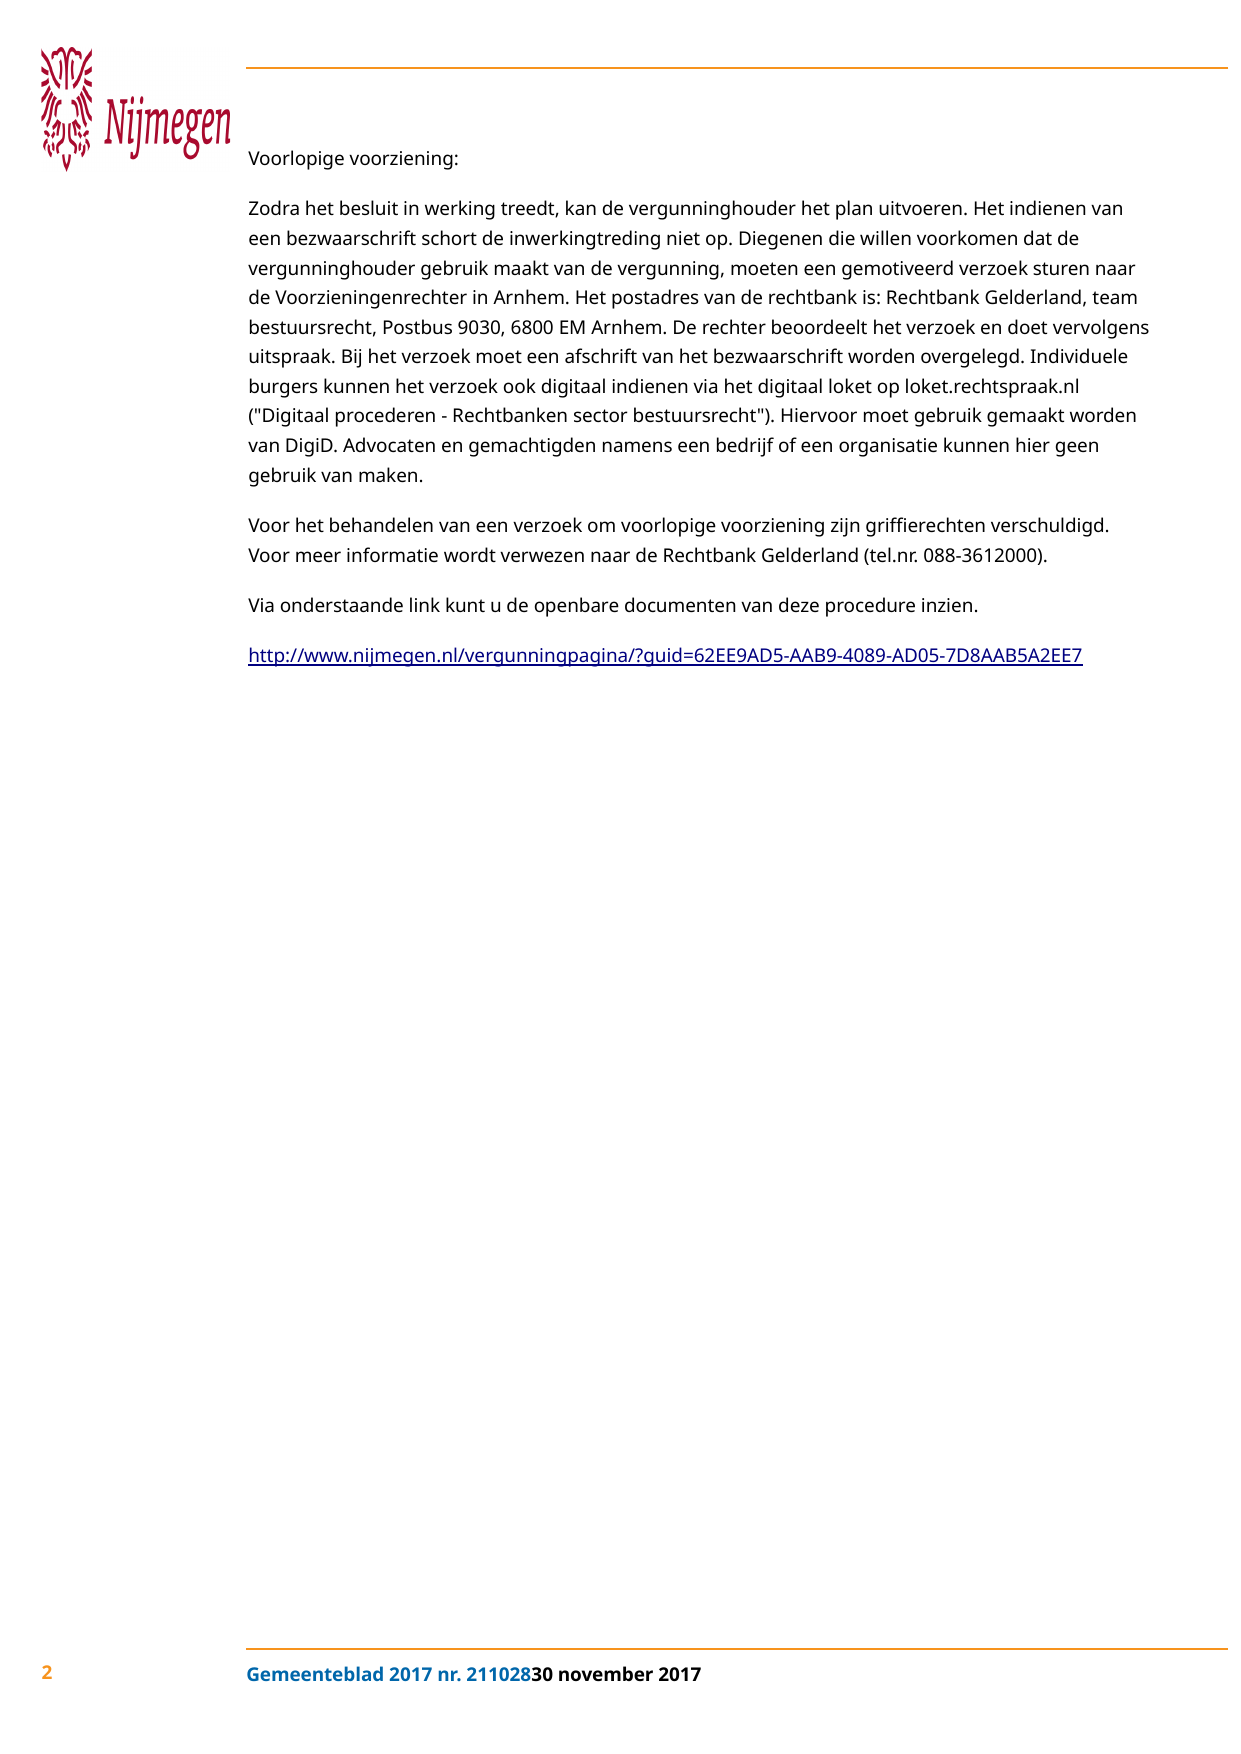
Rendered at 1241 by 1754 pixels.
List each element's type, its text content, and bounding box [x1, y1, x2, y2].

picture [41, 47, 231, 172]
text Voorlopige voorziening: [248, 145, 1152, 171]
text http://www.nijmegen.nl/vergunningpagina/?guid=62EE9AD5-AAB9-4089-AD05-7D8AAB5A2EE7 [248, 643, 1152, 668]
text Voor het behandelen van een verzoek om voorlopige voorziening zijn griffierechten verschuldigd. Voor meer informatie wordt verwezen naar de Rechtbank Gelderland (tel.nr. 088-3612000). [248, 512, 1152, 568]
text Via onderstaande link kunt u de openbare documenten van deze procedure inzien. [248, 592, 1152, 618]
text Zodra het besluit in werking treedt, kan de vergunninghouder het plan uitvoeren. Het indienen van een bezwaarschrift schort de inwerkingtreding niet op. Diegenen die willen voorkomen dat de vergunninghouder gebruik maakt van de vergunning, moeten een gemotiveerd verzoek sturen naar de Voorzieningenrechter in Arnhem. Het postadres van de rechtbank is: Rechtbank Gelderland, team bestuursrecht, Postbus 9030, 6800 EM Arnhem. De rechter beoordeelt het verzoek en doet vervolgens uitspraak. Bij het verzoek moet een afschrift van het bezwaarschrift worden overgelegd. Individuele burgers kunnen het verzoek ook digitaal indienen via het digitaal loket op loket.rechtspraak.nl ("Digitaal procederen - Rechtbanken sector bestuursrecht"). Hiervoor moet gebruik gemaakt worden van DigiD. Advocaten en gemachtigden namens een bedrijf of een organisatie kunnen hier geen gebruik van maken. [248, 196, 1152, 488]
